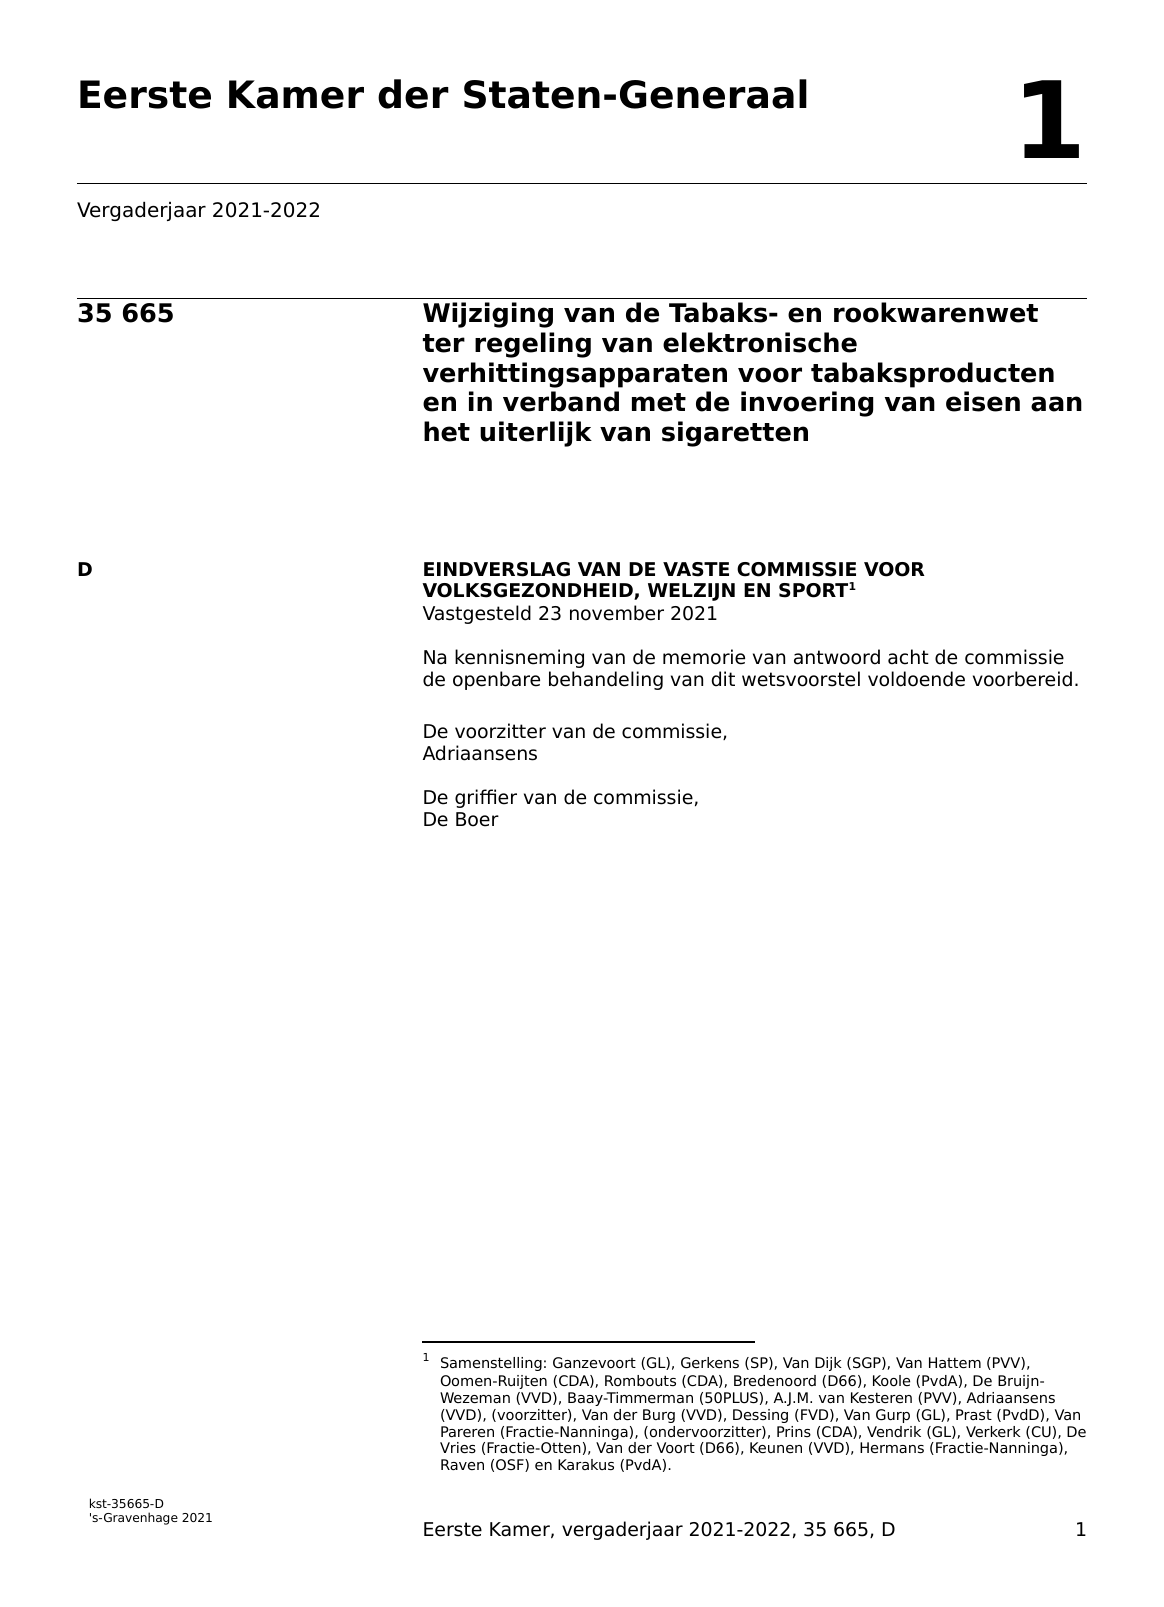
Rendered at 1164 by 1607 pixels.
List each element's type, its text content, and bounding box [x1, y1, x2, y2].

text kst-35665-D [88, 1497, 323, 1511]
text 's-Gravenhage 2021 [88, 1511, 323, 1525]
text Vastgesteld 23 november 2021 [422, 602, 1087, 624]
table_cell Vergaderjaar 2021-2022 [77, 184, 1087, 298]
table_header 1 [886, 59, 1087, 183]
subtitle D EINDVERSLAG VAN DE VASTE COMMISSIE VOOR VOLKSGEZONDHEID, WELZIJN EN SPORT [77, 558, 1087, 602]
subtitle 35 665 Wijziging van de Tabaks- en rookwarenwet ter regeling van elektronische verhittingsapparaten voor tabaksproducten en in verband met de invoering van eisen aan het uiterlijk van sigaretten [77, 299, 1087, 447]
text De griffier van de commissie, De Boer [422, 787, 1087, 831]
text Samenstelling: Ganzevoort (GL), Gerkens (SP), Van Dijk (SGP), Van Hattem (PVV), Oomen-Ruijten (CDA), Rombouts (CDA), Bredenoord (D66), Koole (PvdA), De Bruijn-Wezeman (VVD), Baay-Timmerman (50PLUS), A.J.M. van Kesteren (PVV), Adriaansens (VVD), (voorzitter), Van der Burg (VVD), Dessing (FVD), Van Gurp (GL), Prast (PvdD), Van Pareren (Fractie-Nanninga), (ondervoorzitter), Prins (CDA), Vendrik (GL), Verkerk (CU), De Vries (Fractie-Otten), Van der Voort (D66), Keunen (VVD), Hermans (Fractie-Nanninga), Raven (OSF) en Karakus (PvdA). [422, 1351, 1087, 1474]
text Na kennisneming van de memorie van antwoord acht de commissie de openbare behandeling van dit wetsvoorstel voldoende voorbereid. [422, 647, 1087, 691]
text De voorzitter van de commissie, Adriaansens [422, 721, 1087, 764]
table_header Eerste Kamer der Staten-Generaal [77, 59, 886, 183]
